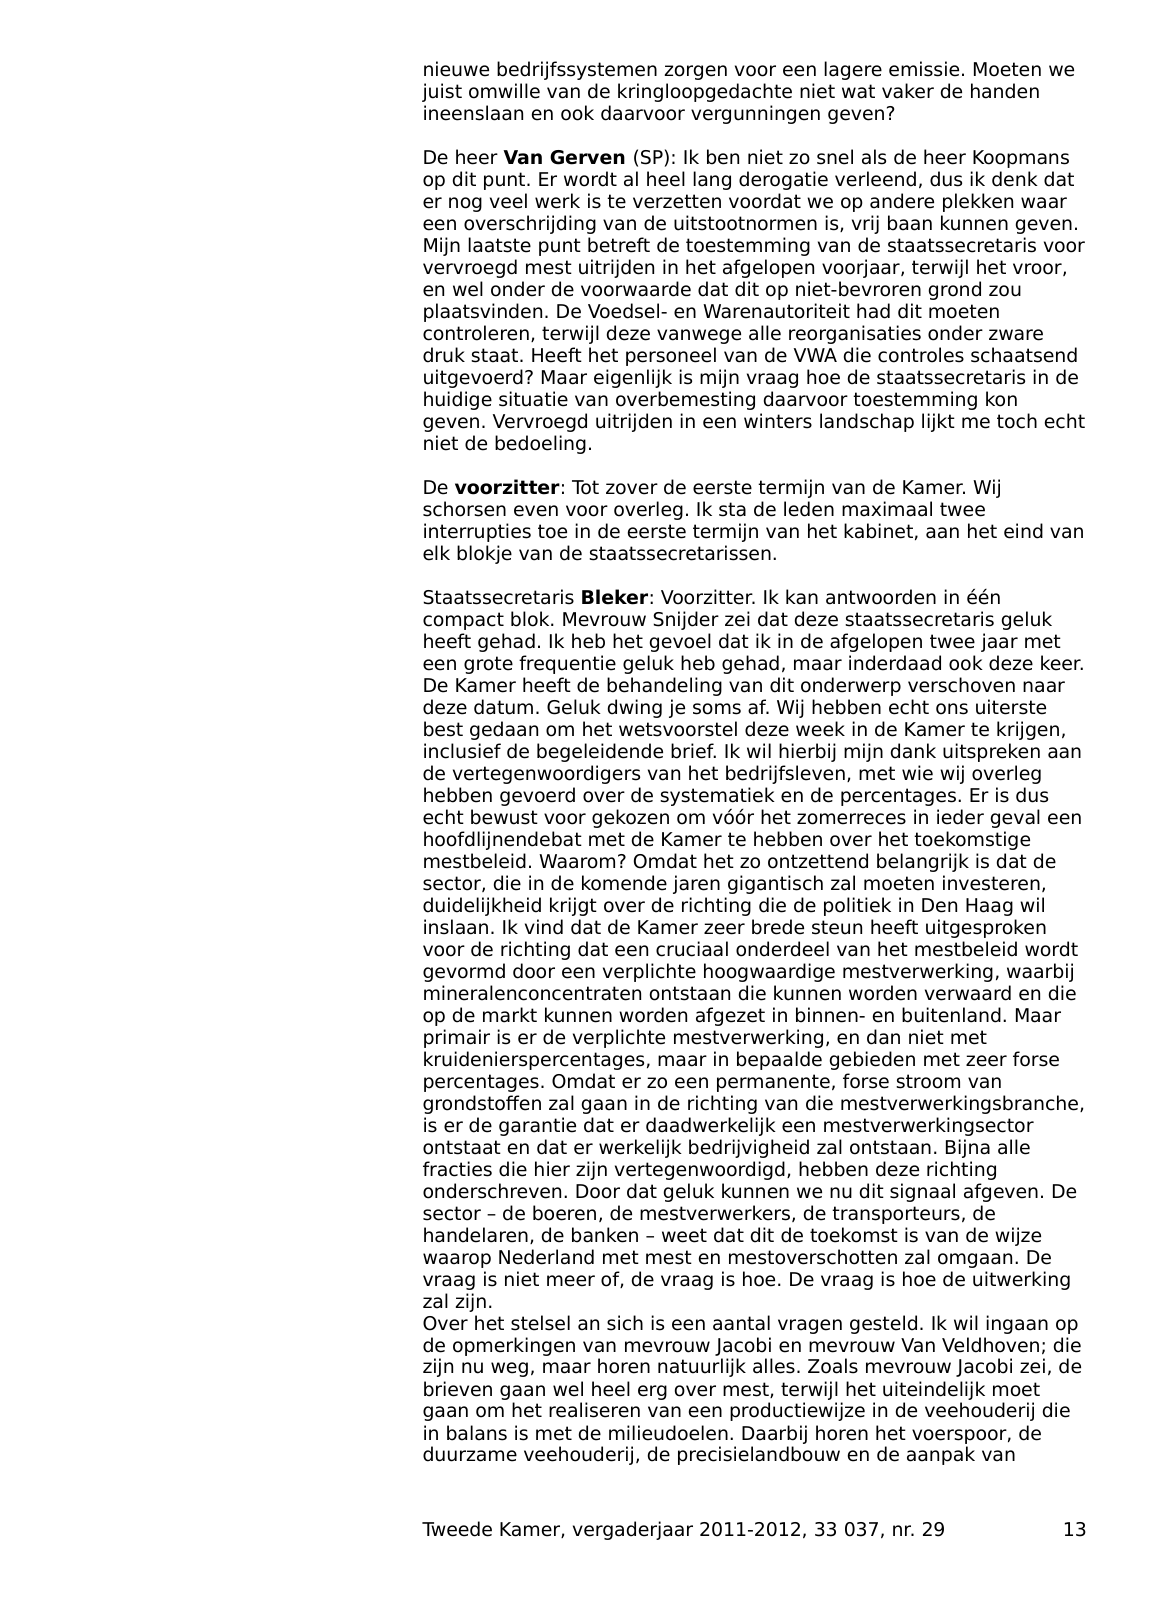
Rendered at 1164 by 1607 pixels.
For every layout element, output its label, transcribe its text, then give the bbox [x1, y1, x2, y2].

text Staatssecretaris Bleker: Voorzitter. Ik kan antwoorden in één compact blok. Mevrouw Snijder zei dat deze staatssecretaris geluk heeft gehad. Ik heb het gevoel dat ik in de afgelopen twee jaar met een grote frequentie geluk heb gehad, maar inderdaad ook deze keer. De Kamer heeft de behandeling van dit onderwerp verschoven naar deze datum. Geluk dwing je soms af. Wij hebben echt ons uiterste best gedaan om het wetsvoorstel deze week in de Kamer te krijgen, inclusief de begeleidende brief. Ik wil hierbij mijn dank uitspreken aan de vertegenwoordigers van het bedrijfsleven, met wie wij overleg hebben gevoerd over de systematiek en de percentages. Er is dus echt bewust voor gekozen om vóór het zomerreces in ieder geval een hoofdlijnendebat met de Kamer te hebben over het toekomstige mestbeleid. Waarom? Omdat het zo ontzettend belangrijk is dat de sector, die in de komende jaren gigantisch zal moeten investeren, duidelijkheid krijgt over de richting die de politiek in Den Haag wil inslaan. Ik vind dat de Kamer zeer brede steun heeft uitgesproken voor de richting dat een cruciaal onderdeel van het mestbeleid wordt gevormd door een verplichte hoogwaardige mestverwerking, waarbij mineralenconcentraten ontstaan die kunnen worden verwaard en die op de markt kunnen worden afgezet in binnen- en buitenland. Maar primair is er de verplichte mestverwerking, en dan niet met kruidenierspercentages, maar in bepaalde gebieden met zeer forse percentages. Omdat er zo een permanente, forse stroom van grondstoffen zal gaan in de richting van die mestverwerkingsbranche, is er de garantie dat er daadwerkelijk een mestverwerkingsector ontstaat en dat er werkelijk bedrijvigheid zal ontstaan. Bijna alle fracties die hier zijn vertegenwoordigd, hebben deze richting onderschreven. Door dat geluk kunnen we nu dit signaal afgeven. De sector – de boeren, de mestverwerkers, de transporteurs, de handelaren, de banken – weet dat dit de toekomst is van de wijze waarop Nederland met mest en mestoverschotten zal omgaan. De vraag is niet meer of, de vraag is hoe. De vraag is hoe de uitwerking zal zijn. [422, 587, 1087, 1312]
text De heer Van Gerven (SP): Ik ben niet zo snel als de heer Koopmans op dit punt. Er wordt al heel lang derogatie verleend, dus ik denk dat er nog veel werk is te verzetten voordat we op andere plekken waar een overschrijding van de uitstootnormen is, vrij baan kunnen geven. [422, 147, 1087, 235]
text nieuwe bedrijfssystemen zorgen voor een lagere emissie. Moeten we juist omwille van de kringloopgedachte niet wat vaker de handen ineenslaan en ook daarvoor vergunningen geven? [422, 59, 1087, 125]
text Over het stelsel an sich is een aantal vragen gesteld. Ik wil ingaan op de opmerkingen van mevrouw Jacobi en mevrouw Van Veldhoven; die zijn nu weg, maar horen natuurlijk alles. Zoals mevrouw Jacobi zei, de brieven gaan wel heel erg over mest, terwijl het uiteindelijk moet gaan om het realiseren van een productiewijze in de veehouderij die in balans is met de milieudoelen. Daarbij horen het voerspoor, de duurzame veehouderij, de precisielandbouw en de aanpak van [422, 1312, 1087, 1466]
text Mijn laatste punt betreft de toestemming van de staatssecretaris voor vervroegd mest uitrijden in het afgelopen voorjaar, terwijl het vroor, en wel onder de voorwaarde dat dit op niet-bevroren grond zou plaatsvinden. De Voedsel- en Warenautoriteit had dit moeten controleren, terwijl deze vanwege alle reorganisaties onder zware druk staat. Heeft het personeel van de VWA die controles schaatsend uitgevoerd? Maar eigenlijk is mijn vraag hoe de staatssecretaris in de huidige situatie van overbemesting daarvoor toestemming kon geven. Vervroegd uitrijden in een winters landschap lijkt me toch echt niet de bedoeling. [422, 235, 1087, 455]
text De voorzitter: Tot zover de eerste termijn van de Kamer. Wij schorsen even voor overleg. Ik sta de leden maximaal twee interrupties toe in de eerste termijn van het kabinet, aan het eind van elk blokje van de staatssecretarissen. [422, 477, 1087, 565]
